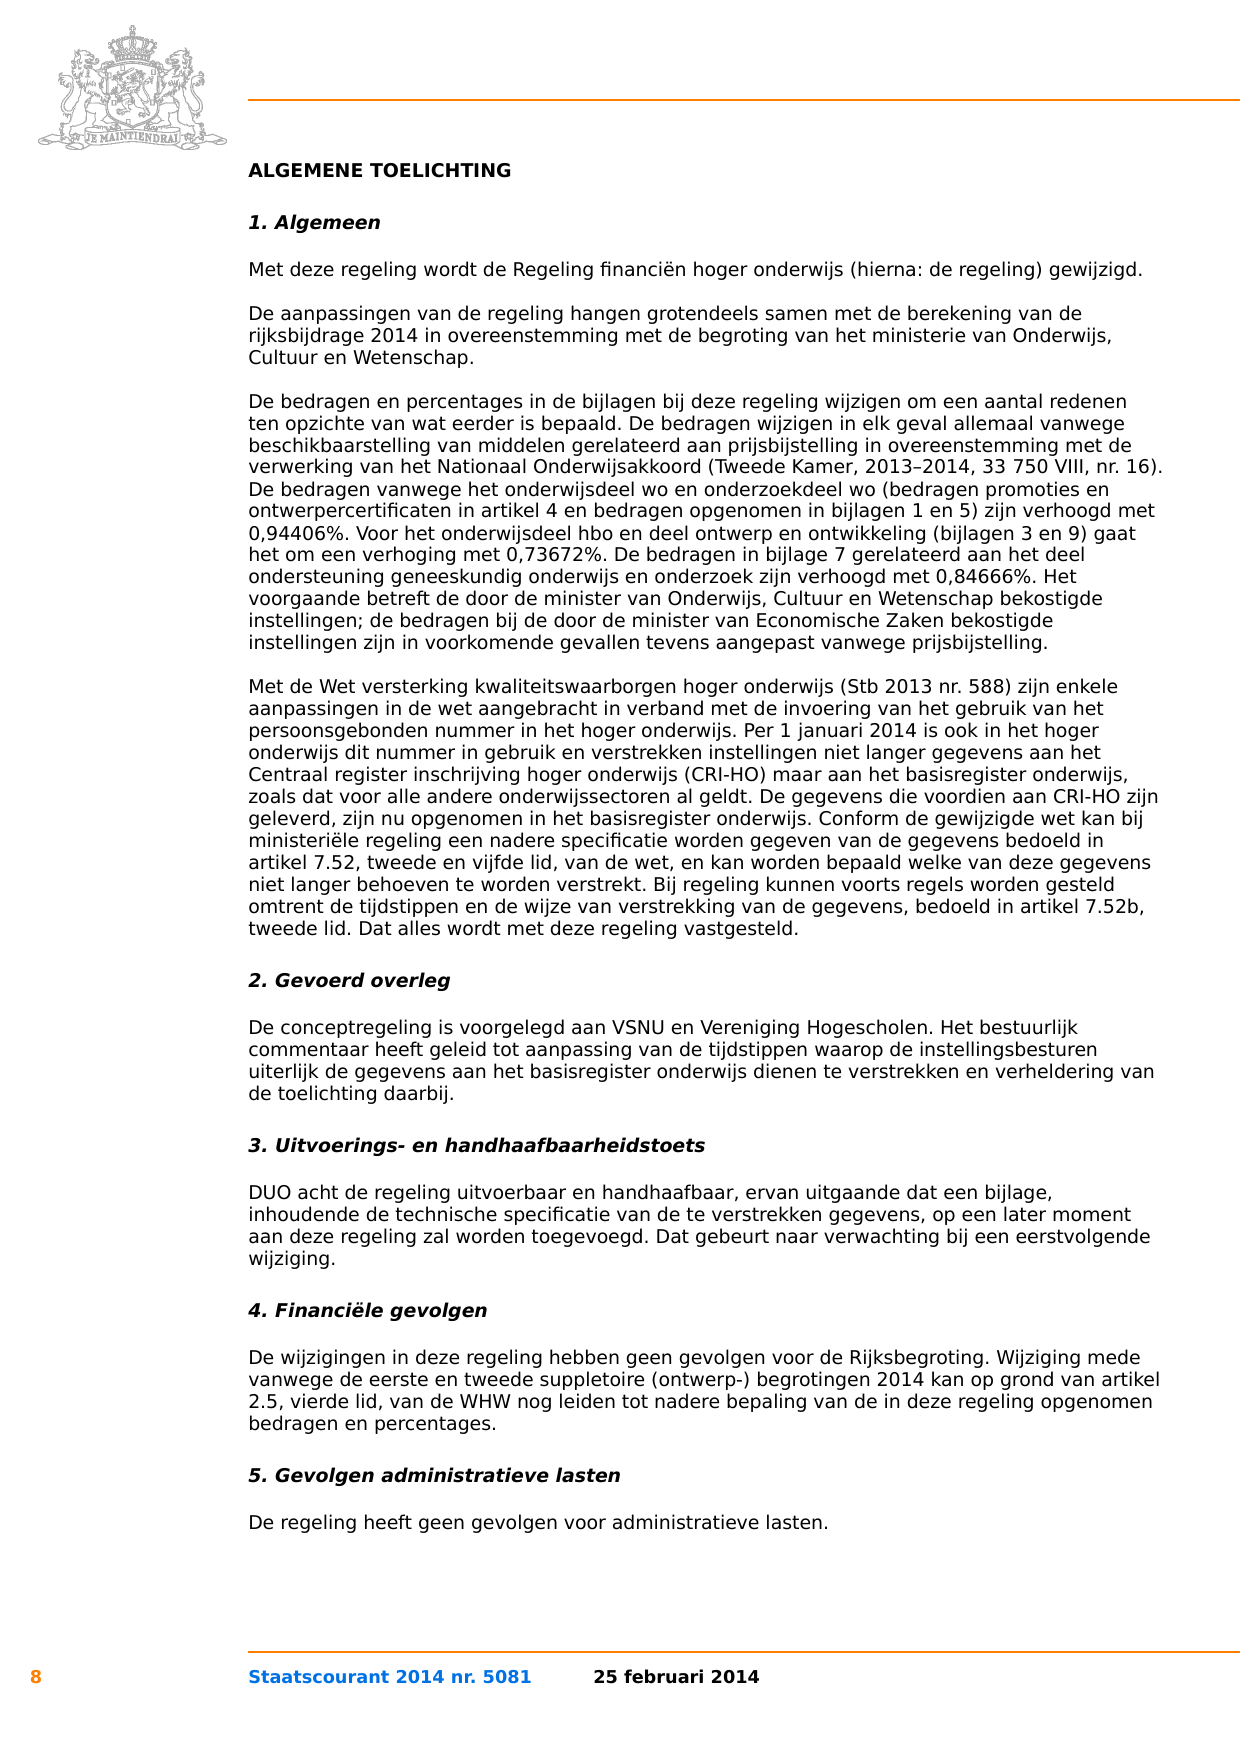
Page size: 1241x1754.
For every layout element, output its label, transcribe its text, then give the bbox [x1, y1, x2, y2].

subtitle ALGEMENE TOELICHTING [248, 160, 1163, 182]
subtitle 1. Algemeen [248, 212, 1163, 234]
subtitle 3. Uitvoerings- en handhaafbaarheidstoets [248, 1135, 1163, 1157]
text DUO acht de regeling uitvoerbaar en handhaafbaar, ervan uitgaande dat een bijlage, inhoudende de technische specificatie van de te verstrekken gegevens, op een later moment aan deze regeling zal worden toegevoegd. Dat gebeurt naar verwachting bij een eerstvolgende wijziging. [248, 1182, 1163, 1270]
text De regeling heeft geen gevolgen voor administratieve lasten. [248, 1512, 1163, 1533]
text Met de Wet versterking kwaliteitswaarborgen hoger onderwijs (Stb 2013 nr. 588) zijn enkele aanpassingen in de wet aangebracht in verband met de invoering van het gebruik van het persoonsgebonden nummer in het hoger onderwijs. Per 1 januari 2014 is ook in het hoger onderwijs dit nummer in gebruik en verstrekken instellingen niet langer gegevens aan het Centraal register inschrijving hoger onderwijs (CRI-HO) maar aan het basisregister onderwijs, zoals dat voor alle andere onderwijssectoren al geldt. De gegevens die voordien aan CRI-HO zijn geleverd, zijn nu opgenomen in het basisregister onderwijs. Conform de gewijzigde wet kan bij ministeriële regeling een nadere specificatie worden gegeven van de gegevens bedoeld in artikel 7.52, tweede en vijfde lid, van de wet, en kan worden bepaald welke van deze gegevens niet langer behoeven te worden verstrekt. Bij regeling kunnen voorts regels worden gesteld omtrent de tijdstippen en de wijze van verstrekking van de gegevens, bedoeld in artikel 7.52b, tweede lid. Dat alles wordt met deze regeling vastgesteld. [248, 676, 1163, 940]
subtitle 2. Gevoerd overleg [248, 970, 1163, 992]
picture [38, 25, 227, 150]
text De wijzigingen in deze regeling hebben geen gevolgen voor de Rijksbegroting. Wijziging mede vanwege de eerste en tweede suppletoire (ontwerp-) begrotingen 2014 kan op grond van artikel 2.5, vierde lid, van de WHW nog leiden tot nadere bepaling van de in deze regeling opgenomen bedragen en percentages. [248, 1347, 1163, 1434]
text Met deze regeling wordt de Regeling financiën hoger onderwijs (hierna: de regeling) gewijzigd. [248, 259, 1163, 281]
text De conceptregeling is voorgelegd aan VSNU en Vereniging Hogescholen. Het bestuurlijk commentaar heeft geleid tot aanpassing van de tijdstippen waarop de instellingsbesturen uiterlijk de gegevens aan het basisregister onderwijs dienen te verstrekken en verheldering van de toelichting daarbij. [248, 1017, 1163, 1105]
text De bedragen en percentages in de bijlagen bij deze regeling wijzigen om een aantal redenen ten opzichte van wat eerder is bepaald. De bedragen wijzigen in elk geval allemaal vanwege beschikbaarstelling van middelen gerelateerd aan prijsbijstelling in overeenstemming met de verwerking van het Nationaal Onderwijsakkoord (Tweede Kamer, 2013–2014, 33 750 VIII, nr. 16). De bedragen vanwege het onderwijsdeel wo en onderzoekdeel wo (bedragen promoties en ontwerpercertificaten in artikel 4 en bedragen opgenomen in bijlagen 1 en 5) zijn verhoogd met 0,94406%. Voor het onderwijsdeel hbo en deel ontwerp en ontwikkeling (bijlagen 3 en 9) gaat het om een verhoging met 0,73672%. De bedragen in bijlage 7 gerelateerd aan het deel ondersteuning geneeskundig onderwijs en onderzoek zijn verhoogd met 0,84666%. Het voorgaande betreft de door de minister van Onderwijs, Cultuur en Wetenschap bekostigde instellingen; de bedragen bij de door de minister van Economische Zaken bekostigde instellingen zijn in voorkomende gevallen tevens aangepast vanwege prijsbijstelling. [248, 391, 1163, 654]
subtitle 4. Financiële gevolgen [248, 1300, 1163, 1322]
text De aanpassingen van de regeling hangen grotendeels samen met de berekening van de rijksbijdrage 2014 in overeenstemming met de begroting van het ministerie van Onderwijs, Cultuur en Wetenschap. [248, 303, 1163, 369]
subtitle 5. Gevolgen administratieve lasten [248, 1464, 1163, 1487]
